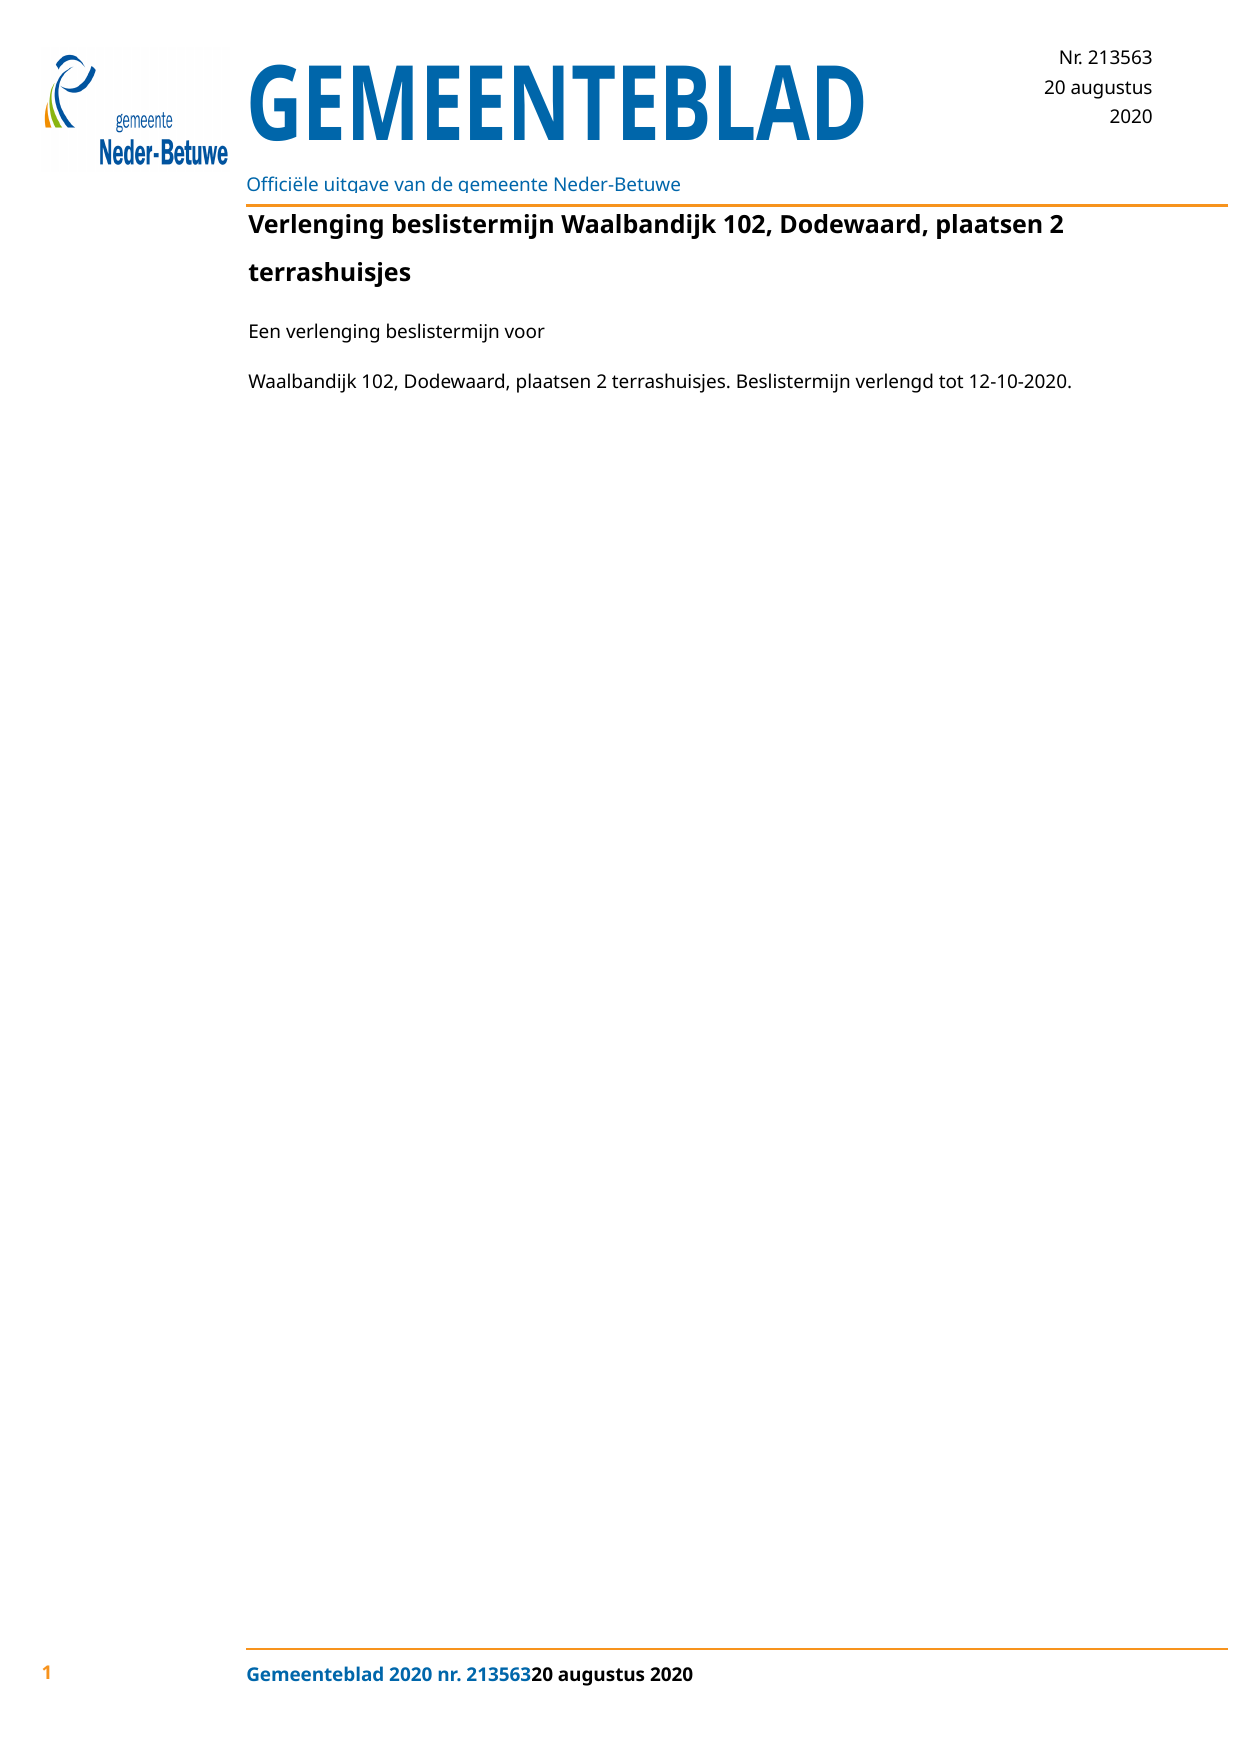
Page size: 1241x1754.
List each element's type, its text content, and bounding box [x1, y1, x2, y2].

text Verlenging beslistermijn Waalbandijk 102, Dodewaard, plaatsen 2 terrashuisjes [248, 207, 1152, 288]
text Waalbandijk 102, Dodewaard, plaatsen 2 terrashuisjes. Beslistermijn verlengd tot 12-10-2020. [248, 368, 1152, 394]
picture [41, 47, 231, 172]
text Een verlenging beslistermijn voor [248, 318, 1152, 344]
